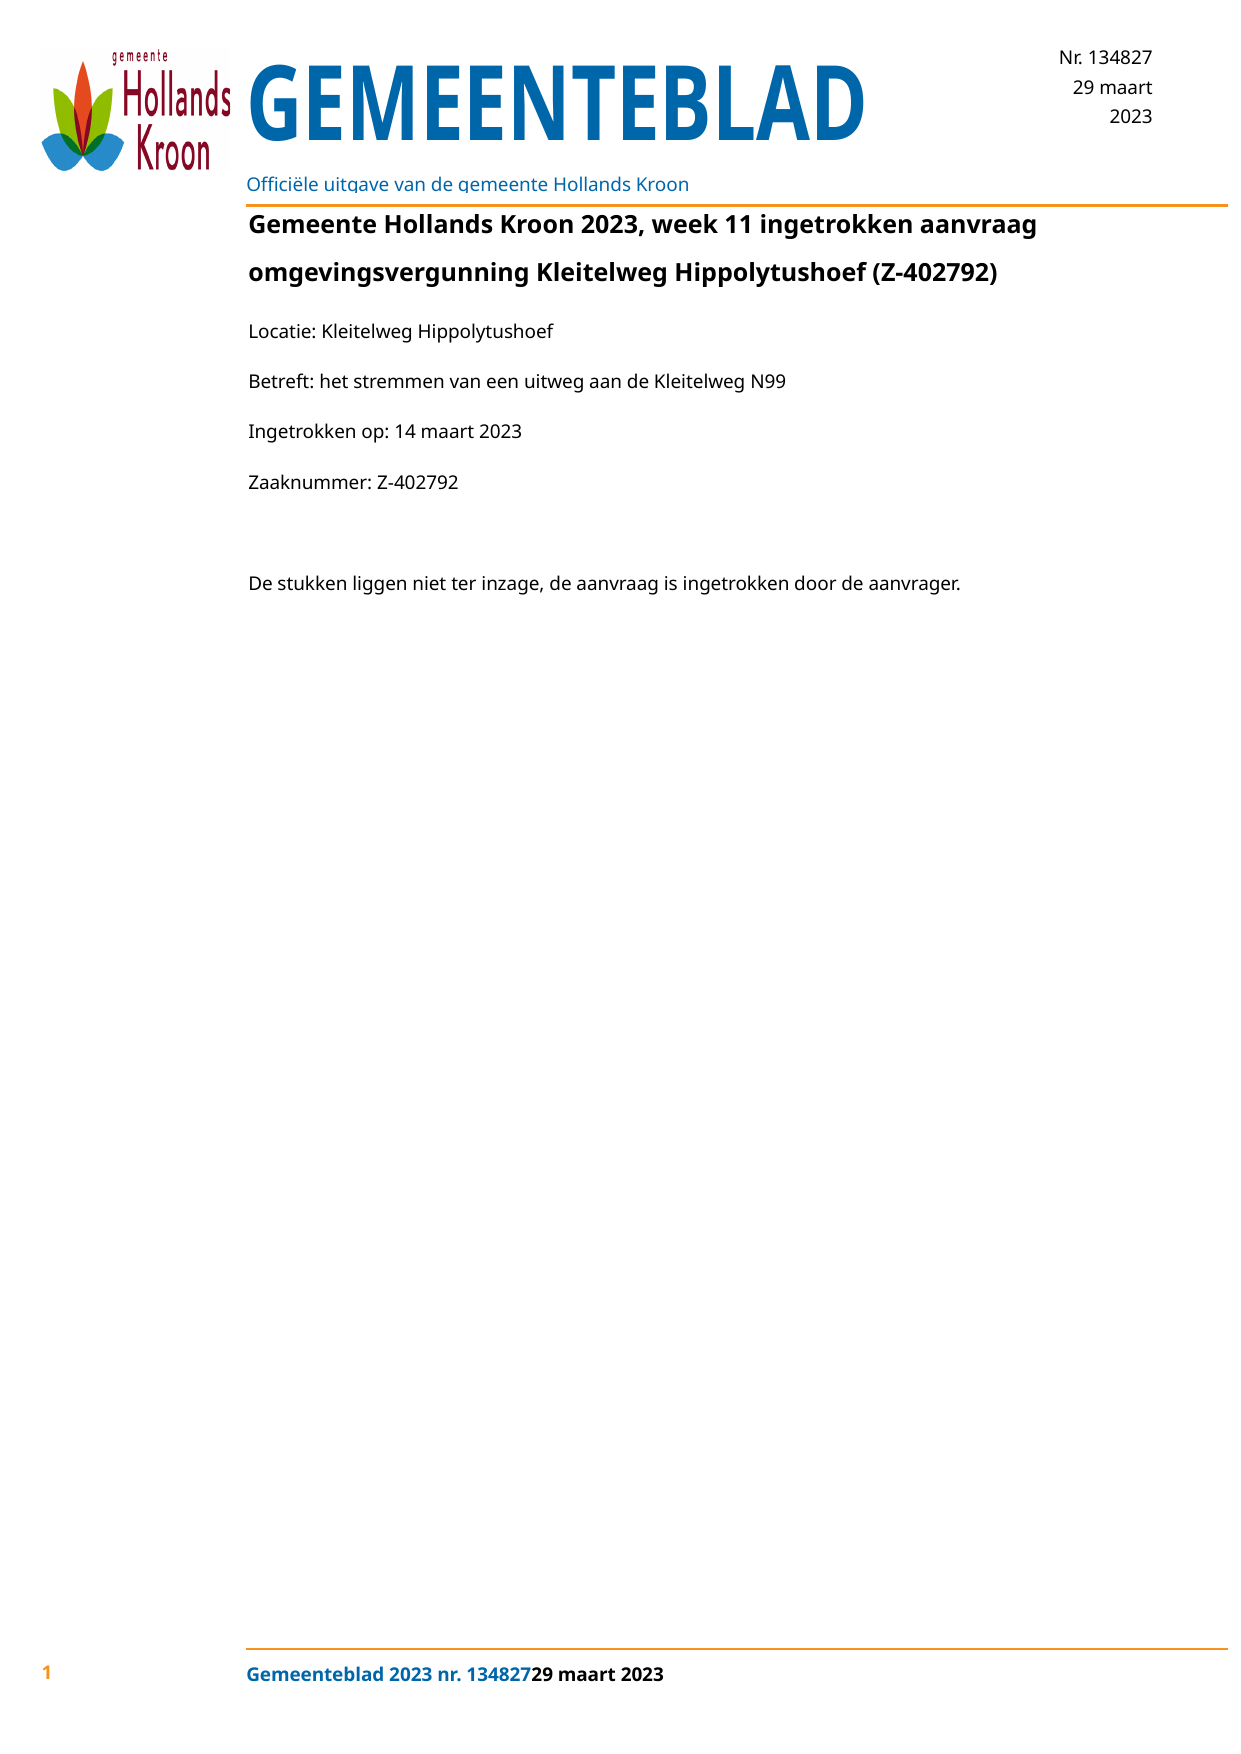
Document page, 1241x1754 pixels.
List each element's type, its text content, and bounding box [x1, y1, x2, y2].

text Ingetrokken op: 14 maart 2023 [248, 419, 1152, 444]
text Zaaknummer: Z-402792 [248, 469, 1152, 495]
text Betreft: het stremmen van een uitweg aan de Kleitelweg N99 [248, 368, 1152, 394]
text De stukken liggen niet ter inzage, de aanvraag is ingetrokken door de aanvrager. [248, 570, 1152, 596]
text Locatie: Kleitelweg Hippolytushoef [248, 318, 1152, 344]
picture [41, 47, 231, 172]
text Gemeente Hollands Kroon 2023, week 11 ingetrokken aanvraag omgevingsvergunning Kleitelweg Hippolytushoef (Z-402792) [248, 207, 1152, 288]
